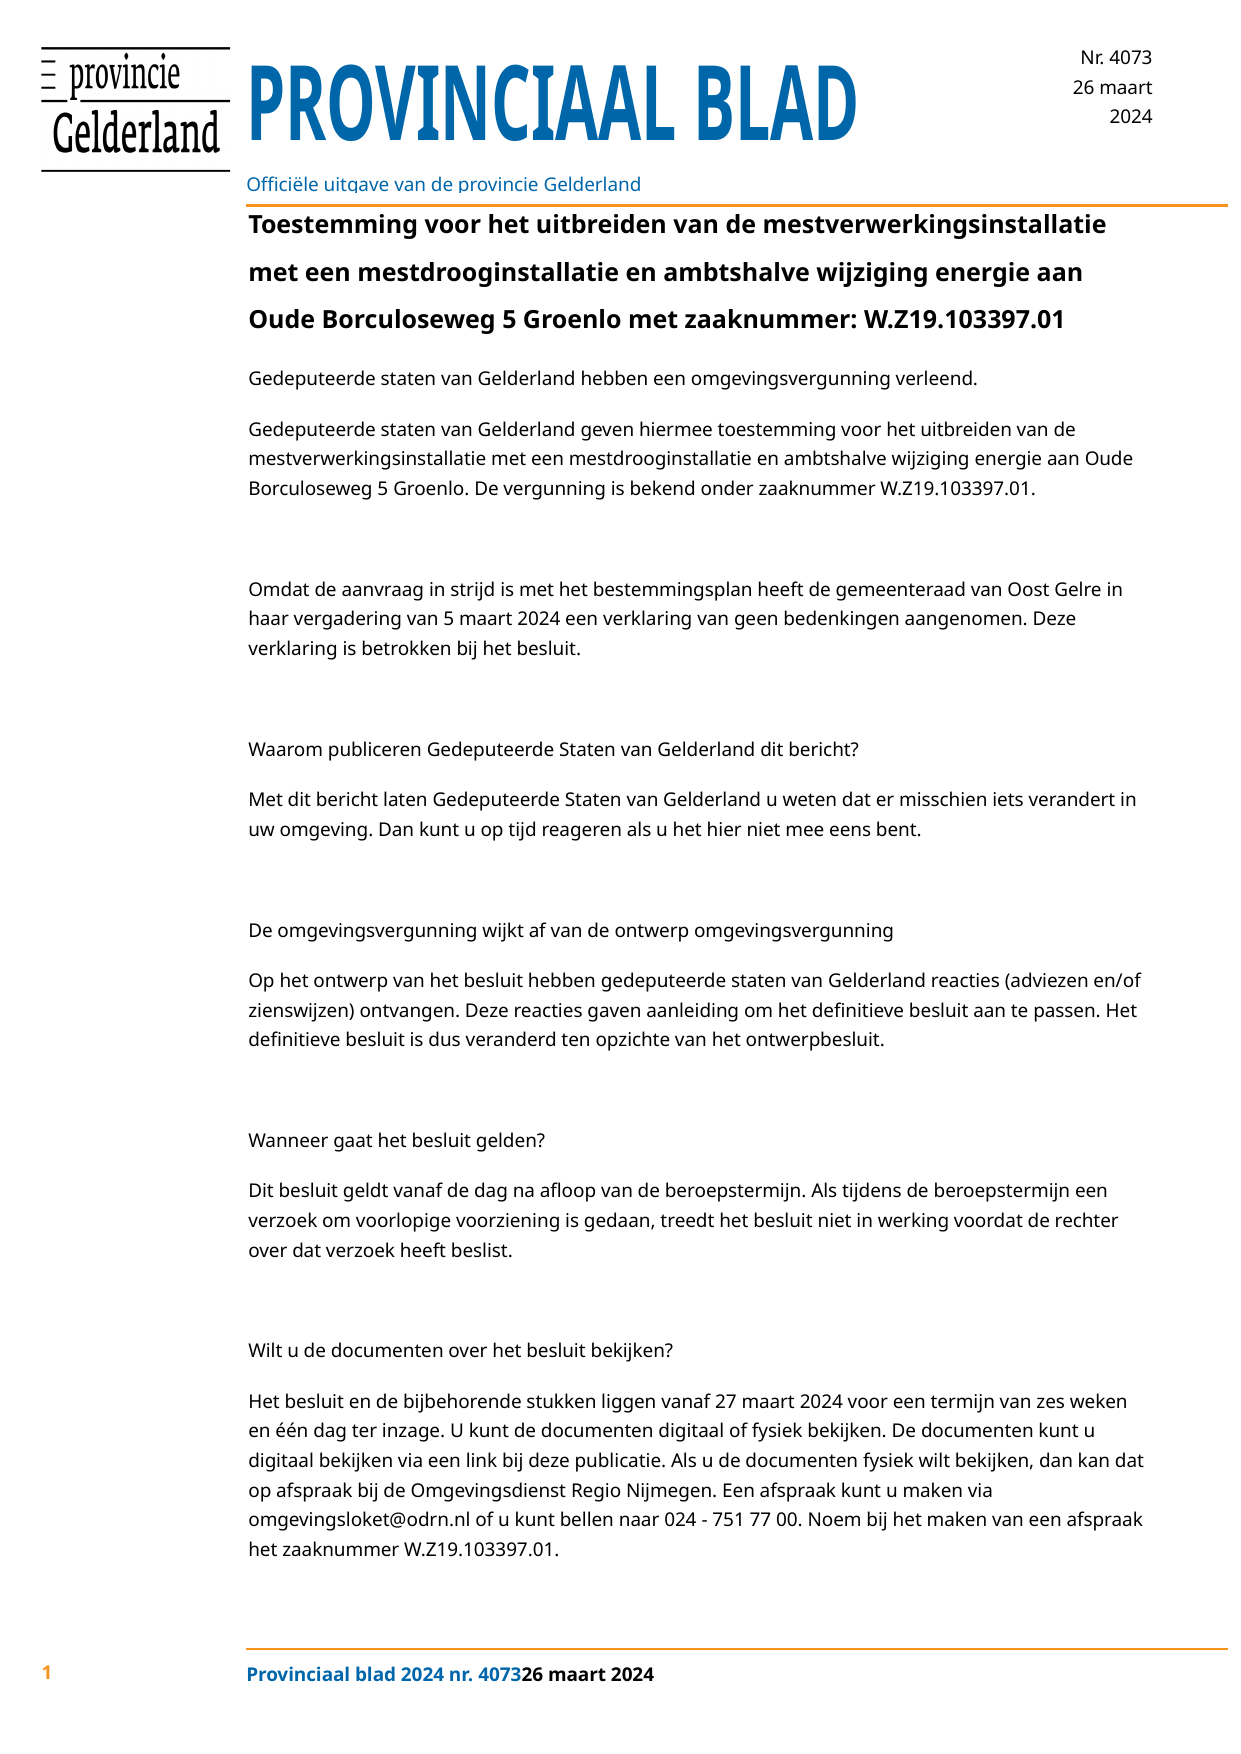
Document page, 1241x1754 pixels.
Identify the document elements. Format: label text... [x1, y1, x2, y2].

picture [41, 47, 231, 172]
text Gedeputeerde staten van Gelderland hebben een omgevingsvergunning verleend. [248, 366, 1152, 391]
text Wilt u de documenten over het besluit bekijken? [248, 1338, 1152, 1363]
text Omdat de aanvraag in strijd is met het bestemmingsplan heeft de gemeenteraad van Oost Gelre in haar vergadering van 5 maart 2024 een verklaring van geen bedenkingen aangenomen. Deze verklaring is betrokken bij het besluit. [248, 576, 1152, 661]
text Met dit bericht laten Gedeputeerde Staten van Gelderland u weten dat er misschien iets verandert in uw omgeving. Dan kunt u op tijd reageren als u het hier niet mee eens bent. [248, 786, 1152, 842]
text Het besluit en de bijbehorende stukken liggen vanaf 27 maart 2024 voor een termijn van zes weken en één dag ter inzage. U kunt de documenten digitaal of fysiek bekijken. De documenten kunt u digitaal bekijken via een link bij deze publicatie. Als u de documenten fysiek wilt bekijken, dan kan dat op afspraak bij de Omgevingsdienst Regio Nijmegen. Een afspraak kunt u maken via omgevingsloket@odrn.nl of u kunt bellen naar 024 - 751 77 00. Noem bij het maken van een afspraak het zaaknummer W.Z19.103397.01. [248, 1388, 1152, 1562]
text Dit besluit geldt vanaf de dag na afloop van de beroepstermijn. Als tijdens de beroepstermijn een verzoek om voorlopige voorziening is gedaan, treedt het besluit niet in werking voordat de rechter over dat verzoek heeft beslist. [248, 1178, 1152, 1262]
text Gedeputeerde staten van Gelderland geven hiermee toestemming voor het uitbreiden van de mestverwerkingsinstallatie met een mestdrooginstallatie en ambtshalve wijziging energie aan Oude Borculoseweg 5 Groenlo. De vergunning is bekend onder zaaknummer W.Z19.103397.01. [248, 416, 1152, 501]
text Wanneer gaat het besluit gelden? [248, 1127, 1152, 1153]
text Toestemming voor het uitbreiden van de mestverwerkingsinstallatie met een mestdrooginstallatie en ambtshalve wijziging energie aan Oude Borculoseweg 5 Groenlo met zaaknummer: W.Z19.103397.01 [248, 207, 1152, 336]
text Op het ontwerp van het besluit hebben gedeputeerde staten van Gelderland reacties (adviezen en/of zienswijzen) ontvangen. Deze reacties gaven aanleiding om het definitieve besluit aan te passen. Het definitieve besluit is dus veranderd ten opzichte van het ontwerpbesluit. [248, 967, 1152, 1052]
text Waarom publiceren Gedeputeerde Staten van Gelderland dit bericht? [248, 736, 1152, 762]
text De omgevingsvergunning wijkt af van de ontwerp omgevingsvergunning [248, 917, 1152, 942]
